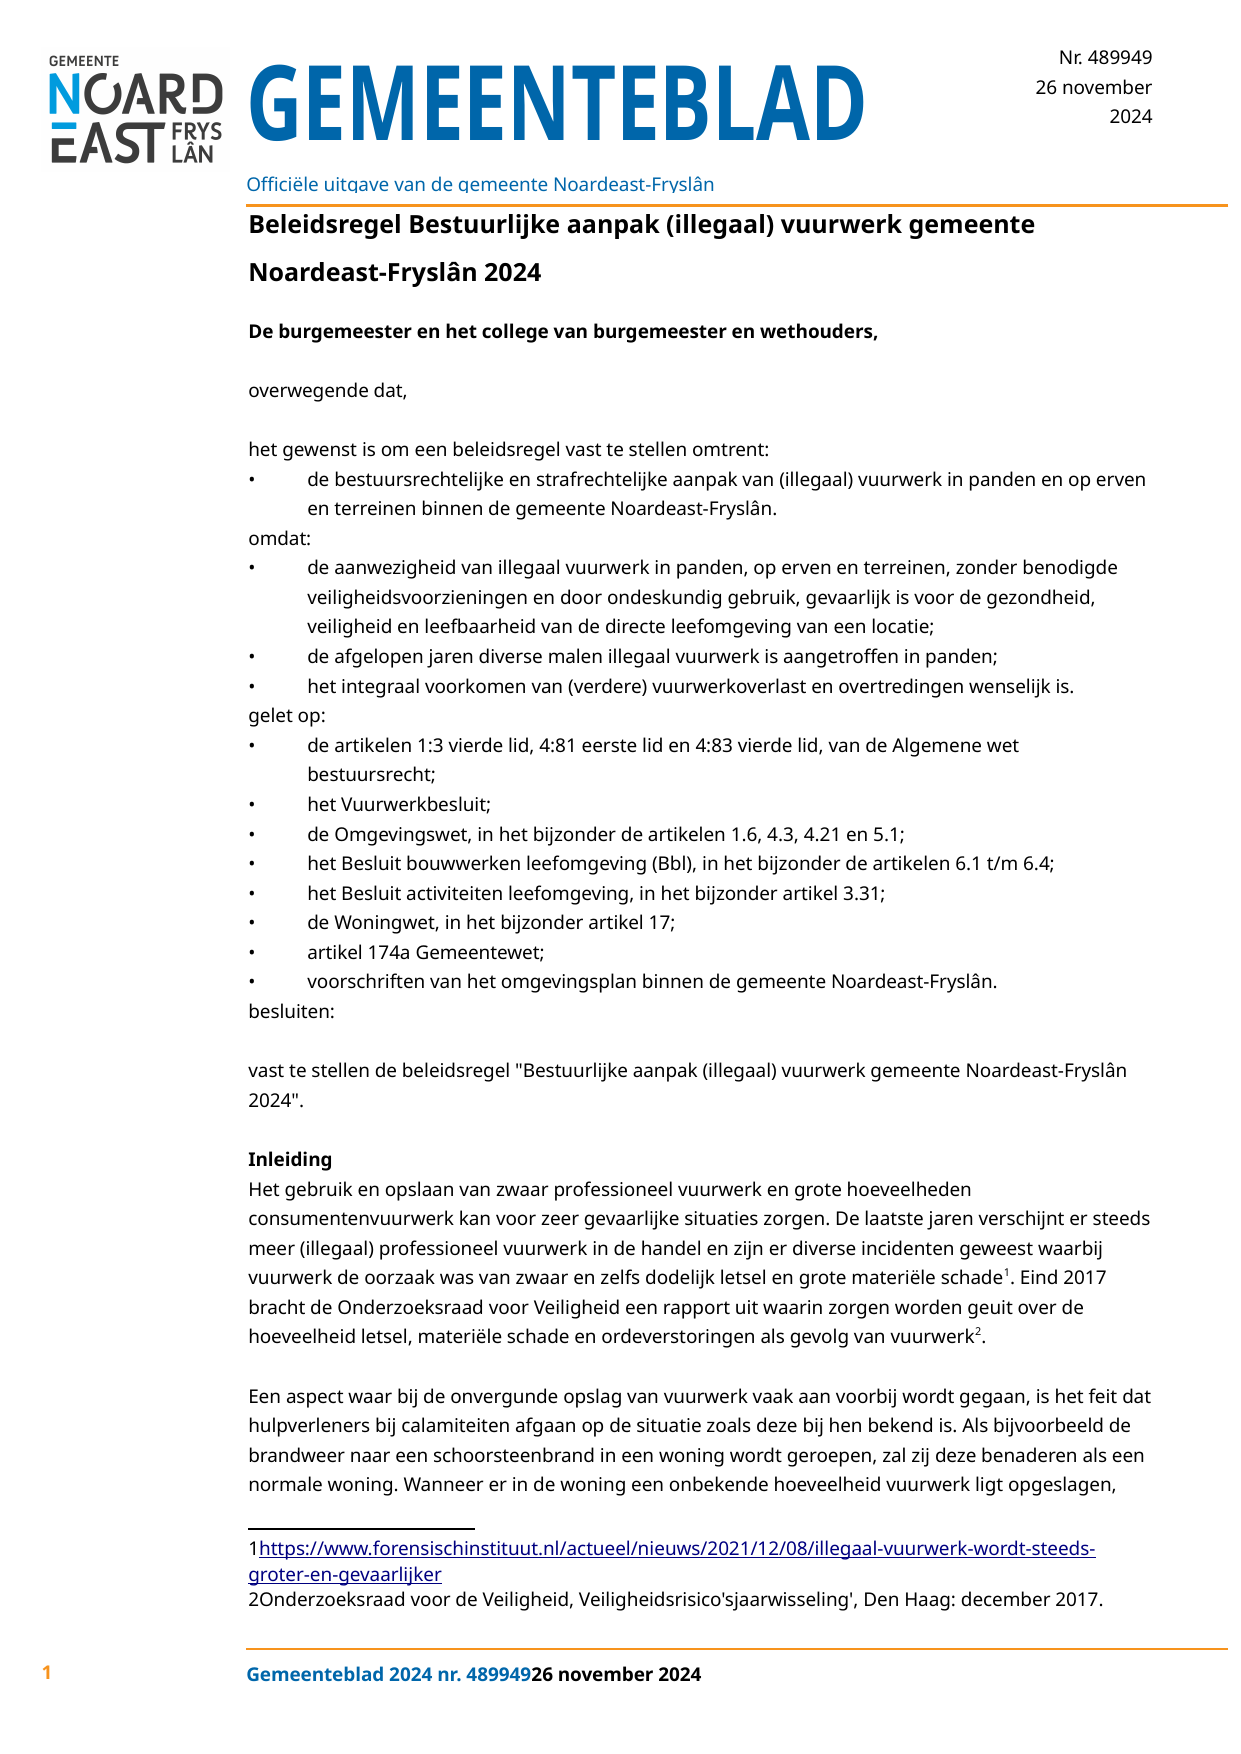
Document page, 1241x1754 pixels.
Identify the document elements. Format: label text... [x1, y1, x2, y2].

list het Vuurwerkbesluit; [248, 791, 1152, 817]
list de artikelen 1:3 vierde lid, 4:81 eerste lid en 4:83 vierde lid, van de Algemene wet bestuursrecht; [248, 732, 1152, 787]
text Inleiding [248, 1146, 1152, 1172]
list de afgelopen jaren diverse malen illegaal vuurwerk is aangetroffen in panden; [248, 643, 1152, 669]
list het Besluit bouwwerken leefomgeving (Bbl), in het bijzonder de artikelen 6.1 t/m 6.4; [248, 850, 1152, 876]
list de Woningwet, in het bijzonder artikel 17; [248, 909, 1152, 935]
text vast te stellen de beleidsregel "Bestuurlijke aanpak (illegaal) vuurwerk gemeente Noardeast-Fryslân 2024". [248, 1057, 1152, 1113]
text De burgemeester en het college van burgemeester en wethouders, [248, 318, 1152, 344]
text gelet op: [248, 702, 1152, 728]
text besluiten: [248, 998, 1152, 1024]
text Een aspect waar bij de onvergunde opslag van vuurwerk vaak aan voorbij wordt gegaan, is het feit dat hulpverleners bij calamiteiten afgaan op de situatie zoals deze bij hen bekend is. Als bijvoorbeeld de brandweer naar een schoorsteenbrand in een woning wordt geroepen, zal zij deze benaderen als een normale woning. Wanneer er in de woning een onbekende hoeveelheid vuurwerk ligt opgeslagen, [248, 1383, 1152, 1497]
text het gewenst is om een beleidsregel vast te stellen omtrent: [248, 436, 1152, 462]
list het Besluit activiteiten leefomgeving, in het bijzonder artikel 3.31; [248, 880, 1152, 906]
text https://www.forensischinstituut.nl/actueel/nieuws/2021/12/08/illegaal-vuurwerk-wordt-steeds-groter-en-gevaarlijker [248, 1535, 1152, 1586]
list voorschriften van het omgevingsplan binnen de gemeente Noardeast-Fryslân. [248, 969, 1152, 994]
picture [41, 47, 231, 172]
text omdat: [248, 525, 1152, 551]
list de Omgevingswet, in het bijzonder de artikelen 1.6, 4.3, 4.21 en 5.1; [248, 821, 1152, 847]
text Onderzoeksraad voor de Veiligheid, Veiligheidsrisico'sjaarwisseling', Den Haag: december 2017. [248, 1586, 1152, 1612]
text Het gebruik en opslaan van zwaar professioneel vuurwerk en grote hoeveelheden consumentenvuurwerk kan voor zeer gevaarlijke situaties zorgen. De laatste jaren verschijnt er steeds meer (illegaal) professioneel vuurwerk in de handel en zijn er diverse incidenten geweest waarbij vuurwerk de oorzaak was van zwaar en zelfs dodelijk letsel en grote materiële schade. Eind 2017 bracht de Onderzoeksraad voor Veiligheid een rapport uit waarin zorgen worden geuit over de hoeveelheid letsel, materiële schade en ordeverstoringen als gevolg van vuurwerk. [248, 1176, 1152, 1349]
text overwegende dat, [248, 377, 1152, 403]
text Beleidsregel Bestuurlijke aanpak (illegaal) vuurwerk gemeente Noardeast-Fryslân 2024 [248, 207, 1152, 288]
list het integraal voorkomen van (verdere) vuurwerkoverlast en overtredingen wenselijk is. [248, 673, 1152, 699]
list de bestuursrechtelijke en strafrechtelijke aanpak van (illegaal) vuurwerk in panden en op erven en terreinen binnen de gemeente Noardeast-Fryslân. [248, 466, 1152, 521]
list de aanwezigheid van illegaal vuurwerk in panden, op erven en terreinen, zonder benodigde veiligheidsvoorzieningen en door ondeskundig gebruik, gevaarlijk is voor de gezondheid, veiligheid en leefbaarheid van de directe leefomgeving van een locatie; [248, 554, 1152, 639]
list artikel 174a Gemeentewet; [248, 939, 1152, 965]
